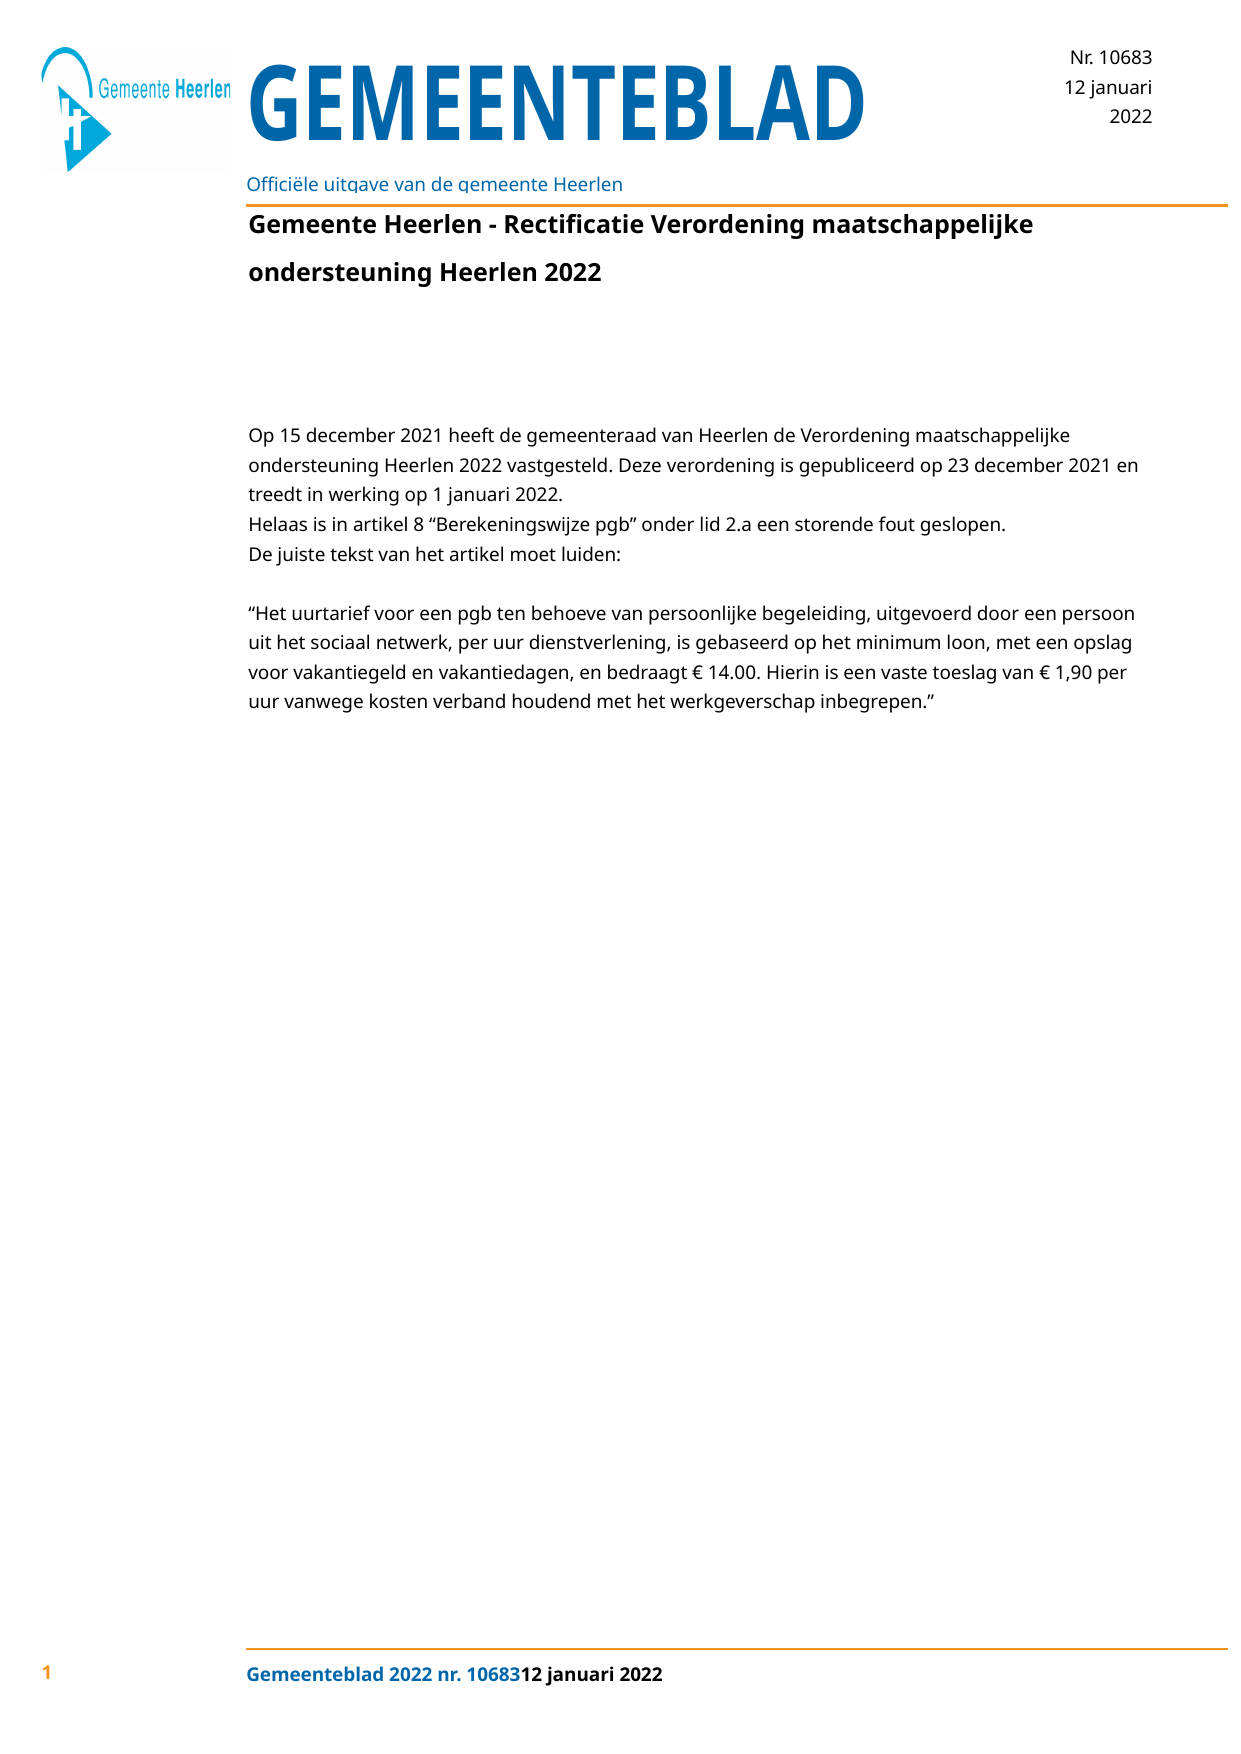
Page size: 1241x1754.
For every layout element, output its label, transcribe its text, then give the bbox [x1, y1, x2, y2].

text Op 15 december 2021 heeft de gemeenteraad van Heerlen de Verordening maatschappelijke ondersteuning Heerlen 2022 vastgesteld. Deze verordening is gepubliceerd op 23 december 2021 en treedt in werking op 1 januari 2022. [248, 422, 1152, 507]
text De juiste tekst van het artikel moet luiden: [248, 541, 1152, 567]
text “Het uurtarief voor een pgb ten behoeve van persoonlijke begeleiding, uitgevoerd door een persoon uit het sociaal netwerk, per uur dienstverlening, is gebaseerd op het minimum loon, met een opslag voor vakantiegeld en vakantiedagen, en bedraagt € 14.00. Hierin is een vaste toeslag van € 1,90 per uur vanwege kosten verband houdend met het werkgeverschap inbegrepen.” [248, 600, 1152, 714]
picture [41, 47, 59, 70]
picture [41, 47, 231, 172]
text Gemeente Heerlen - Rectificatie Verordening maatschappelijke ondersteuning Heerlen 2022 [248, 207, 1152, 288]
text Helaas is in artikel 8 “Berekeningswijze pgb” onder lid 2.a een storende fout geslopen. [248, 511, 1152, 537]
